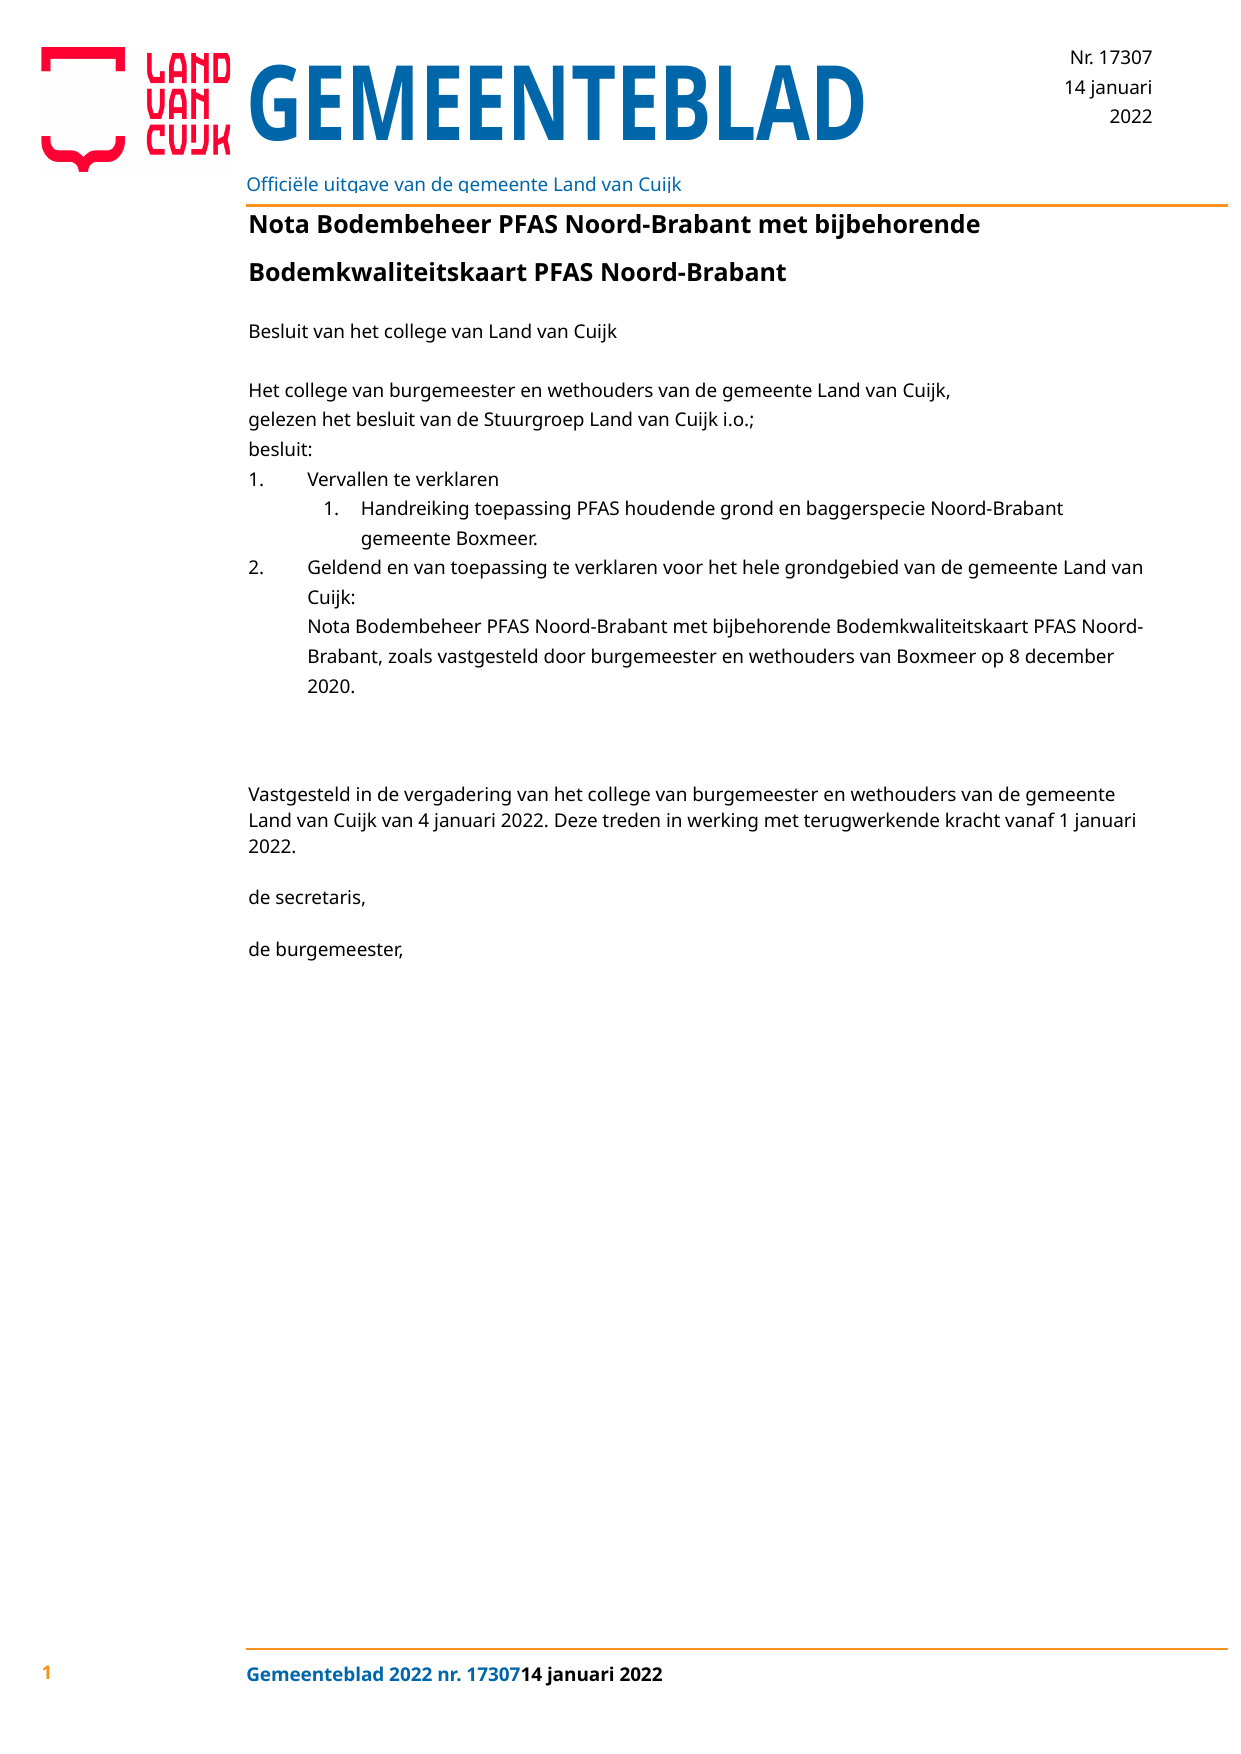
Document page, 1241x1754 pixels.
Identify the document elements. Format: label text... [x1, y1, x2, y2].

text Nota Bodembeheer PFAS Noord-Brabant met bijbehorende Bodemkwaliteitskaart PFAS Noord-Brabant [248, 207, 1152, 288]
text gelezen het besluit van de Stuurgroep Land van Cuijk i.o.; [248, 407, 1152, 432]
text de secretaris, [248, 884, 1152, 910]
text Het college van burgemeester en wethouders van de gemeente Land van Cuijk, [248, 377, 1152, 403]
text Besluit van het college van Land van Cuijk [248, 318, 1152, 344]
text de burgemeester, [248, 936, 1152, 961]
list Handreiking toepassing PFAS houdende grond en baggerspecie Noord-Brabant gemeente Boxmeer. [323, 495, 1152, 551]
list Geldend en van toepassing te verklaren voor het hele grondgebied van de gemeente Land van Cuijk: [248, 554, 1152, 610]
text besluit: [248, 436, 1152, 462]
list Nota Bodembeheer PFAS Noord-Brabant met bijbehorende Bodemkwaliteitskaart PFAS Noord-Brabant, zoals vastgesteld door burgemeester en wethouders van Boxmeer op 8 december 2020. [248, 614, 1152, 699]
text Vastgesteld in de vergadering van het college van burgemeester en wethouders van de gemeente Land van Cuijk van 4 januari 2022. Deze treden in werking met terugwerkende kracht vanaf 1 januari 2022. [248, 781, 1152, 858]
list Vervallen te verklaren [248, 466, 1152, 492]
picture [41, 47, 231, 172]
